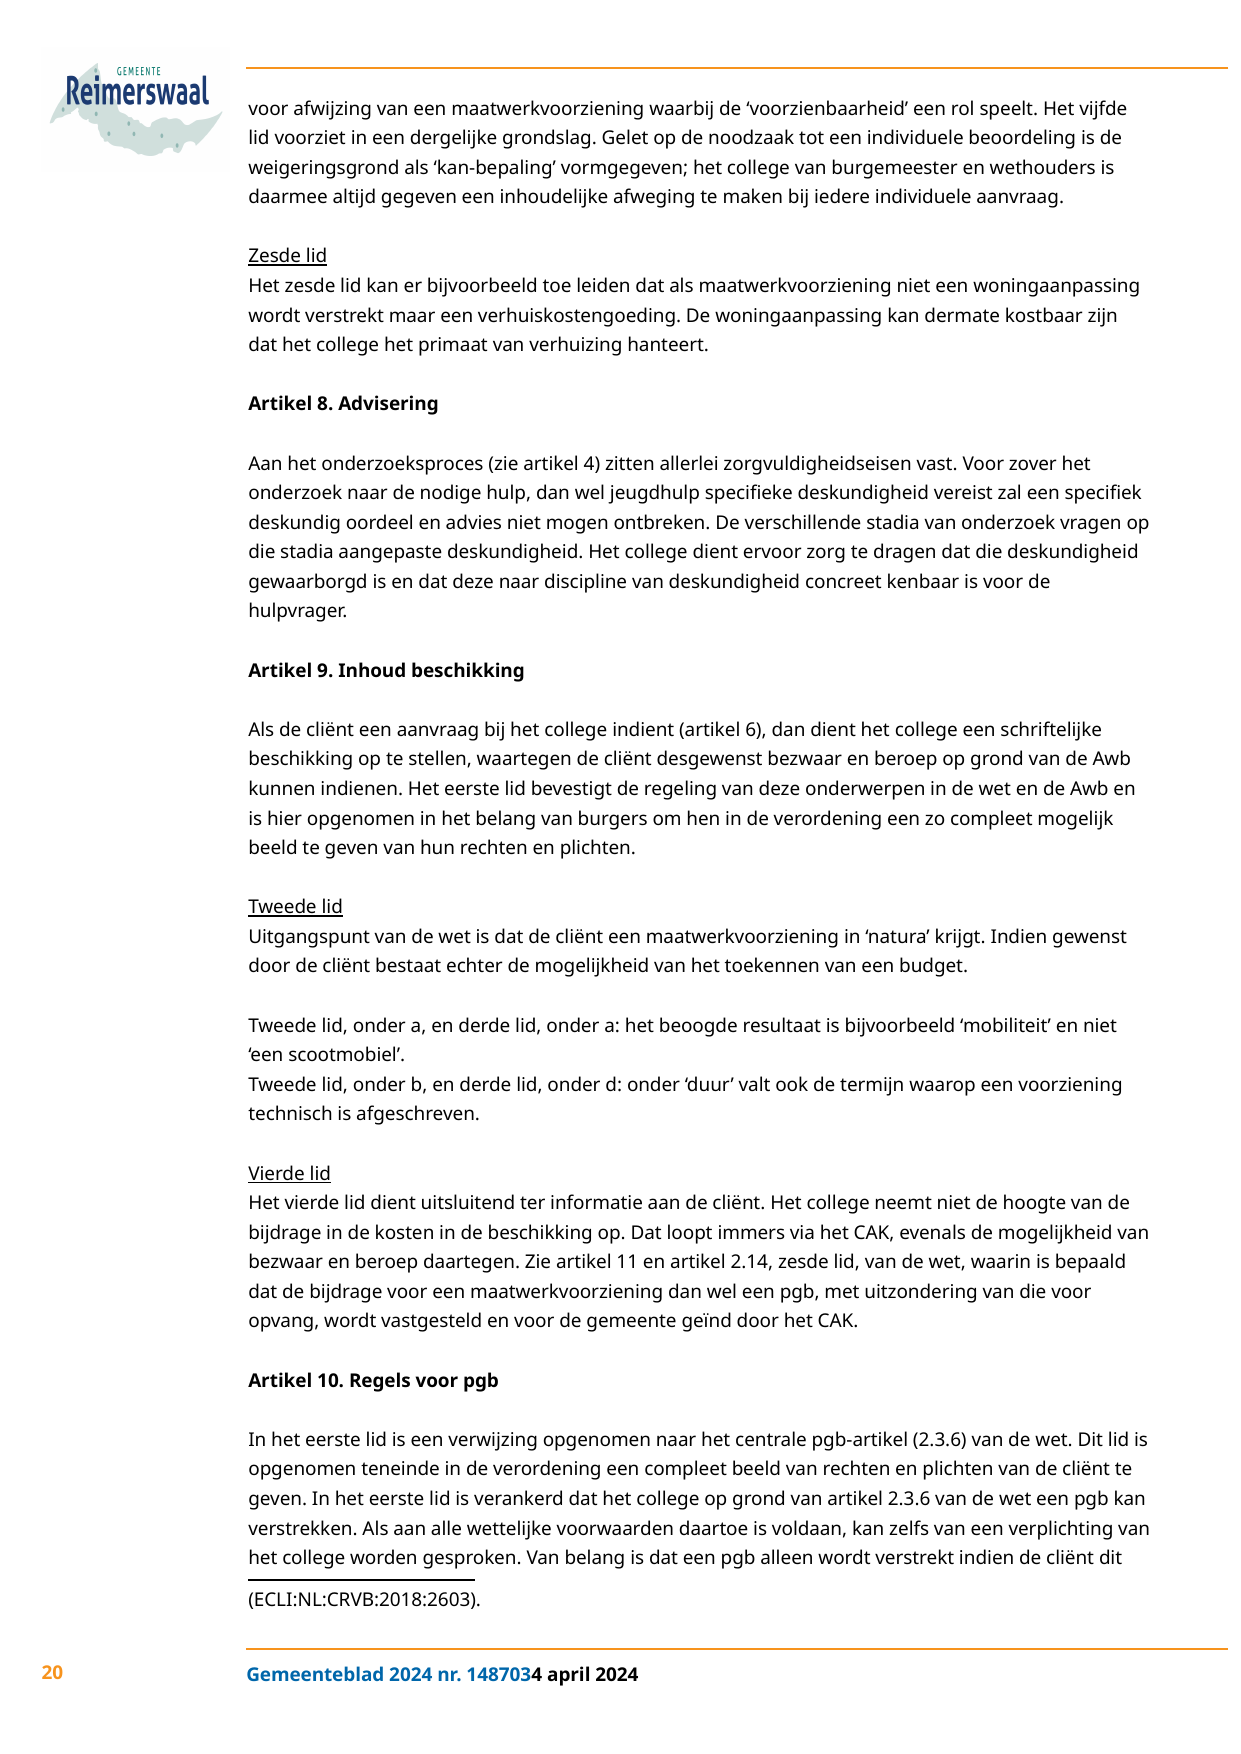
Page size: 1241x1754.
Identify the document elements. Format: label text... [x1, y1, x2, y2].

text Aan het onderzoeksproces (zie artikel 4) zitten allerlei zorgvuldigheidseisen vast. Voor zover het onderzoek naar de nodige hulp, dan wel jeugdhulp specifieke deskundigheid vereist zal een specifiek deskundig oordeel en advies niet mogen ontbreken. De verschillende stadia van onderzoek vragen op die stadia aangepaste deskundigheid. Het college dient ervoor zorg te dragen dat die deskundigheid gewaarborgd is en dat deze naar discipline van deskundigheid concreet kenbaar is voor de hulpvrager. [248, 450, 1152, 623]
text Tweede lid, onder a, en derde lid, onder a: het beoogde resultaat is bijvoorbeeld ‘mobiliteit’ en niet ‘een scootmobiel’. [248, 1012, 1152, 1067]
text Uitgangspunt van de wet is dat de cliënt een maatwerkvoorziening in ‘natura’ krijgt. Indien gewenst door de cliënt bestaat echter de mogelijkheid van het toekennen van een budget. [248, 923, 1152, 978]
text (ECLI:NL:CRVB:2018:2603). [248, 1586, 1152, 1612]
text Tweede lid, onder b, en derde lid, onder d: onder ‘duur’ valt ook de termijn waarop een voorziening technisch is afgeschreven. [248, 1071, 1152, 1126]
text Als de cliënt een aanvraag bij het college indient (artikel 6), dan dient het college een schriftelijke beschikking op te stellen, waartegen de cliënt desgewenst bezwaar en beroep op grond van de Awb kunnen indienen. Het eerste lid bevestigt de regeling van deze onderwerpen in de wet en de Awb en is hier opgenomen in het belang van burgers om hen in de verordening een zo compleet mogelijk beeld te geven van hun rechten en plichten. [248, 716, 1152, 860]
text Tweede lid [248, 893, 1152, 919]
text Het zesde lid kan er bijvoorbeeld toe leiden dat als maatwerkvoorziening niet een woningaanpassing wordt verstrekt maar een verhuiskostengoeding. De woningaanpassing kan dermate kostbaar zijn dat het college het primaat van verhuizing hanteert. [248, 272, 1152, 357]
text Vierde lid [248, 1160, 1152, 1186]
text Artikel 10. Regels voor pgb [248, 1367, 1152, 1393]
text Het vierde lid dient uitsluitend ter informatie aan de cliënt. Het college neemt niet de hoogte van de bijdrage in de kosten in de beschikking op. Dat loopt immers via het CAK, evenals de mogelijkheid van bezwaar en beroep daartegen. Zie artikel 11 en artikel 2.14, zesde lid, van de wet, waarin is bepaald dat de bijdrage voor een maatwerkvoorziening dan wel een pgb, met uitzondering van die voor opvang, wordt vastgesteld en voor de gemeente geïnd door het CAK. [248, 1189, 1152, 1333]
text Zesde lid [248, 243, 1152, 268]
text Artikel 8. Advisering [248, 391, 1152, 416]
picture [41, 47, 231, 172]
text Artikel 9. Inhoud beschikking [248, 657, 1152, 683]
text voor afwijzing van een maatwerkvoorziening waarbij de ‘voorzienbaarheid’ een rol speelt. Het vijfde lid voorziet in een dergelijke grondslag. Gelet op de noodzaak tot een individuele beoordeling is de weigeringsgrond als ‘kan-bepaling’ vormgegeven; het college van burgemeester en wethouders is daarmee altijd gegeven een inhoudelijke afweging te maken bij iedere individuele aanvraag. [248, 95, 1152, 209]
text In het eerste lid is een verwijzing opgenomen naar het centrale pgb-artikel (2.3.6) van de wet. Dit lid is opgenomen teneinde in de verordening een compleet beeld van rechten en plichten van de cliënt te geven. In het eerste lid is verankerd dat het college op grond van artikel 2.3.6 van de wet een pgb kan verstrekken. Als aan alle wettelijke voorwaarden daartoe is voldaan, kan zelfs van een verplichting van het college worden gesproken. Van belang is dat een pgb alleen wordt verstrekt indien de cliënt dit [248, 1426, 1152, 1570]
